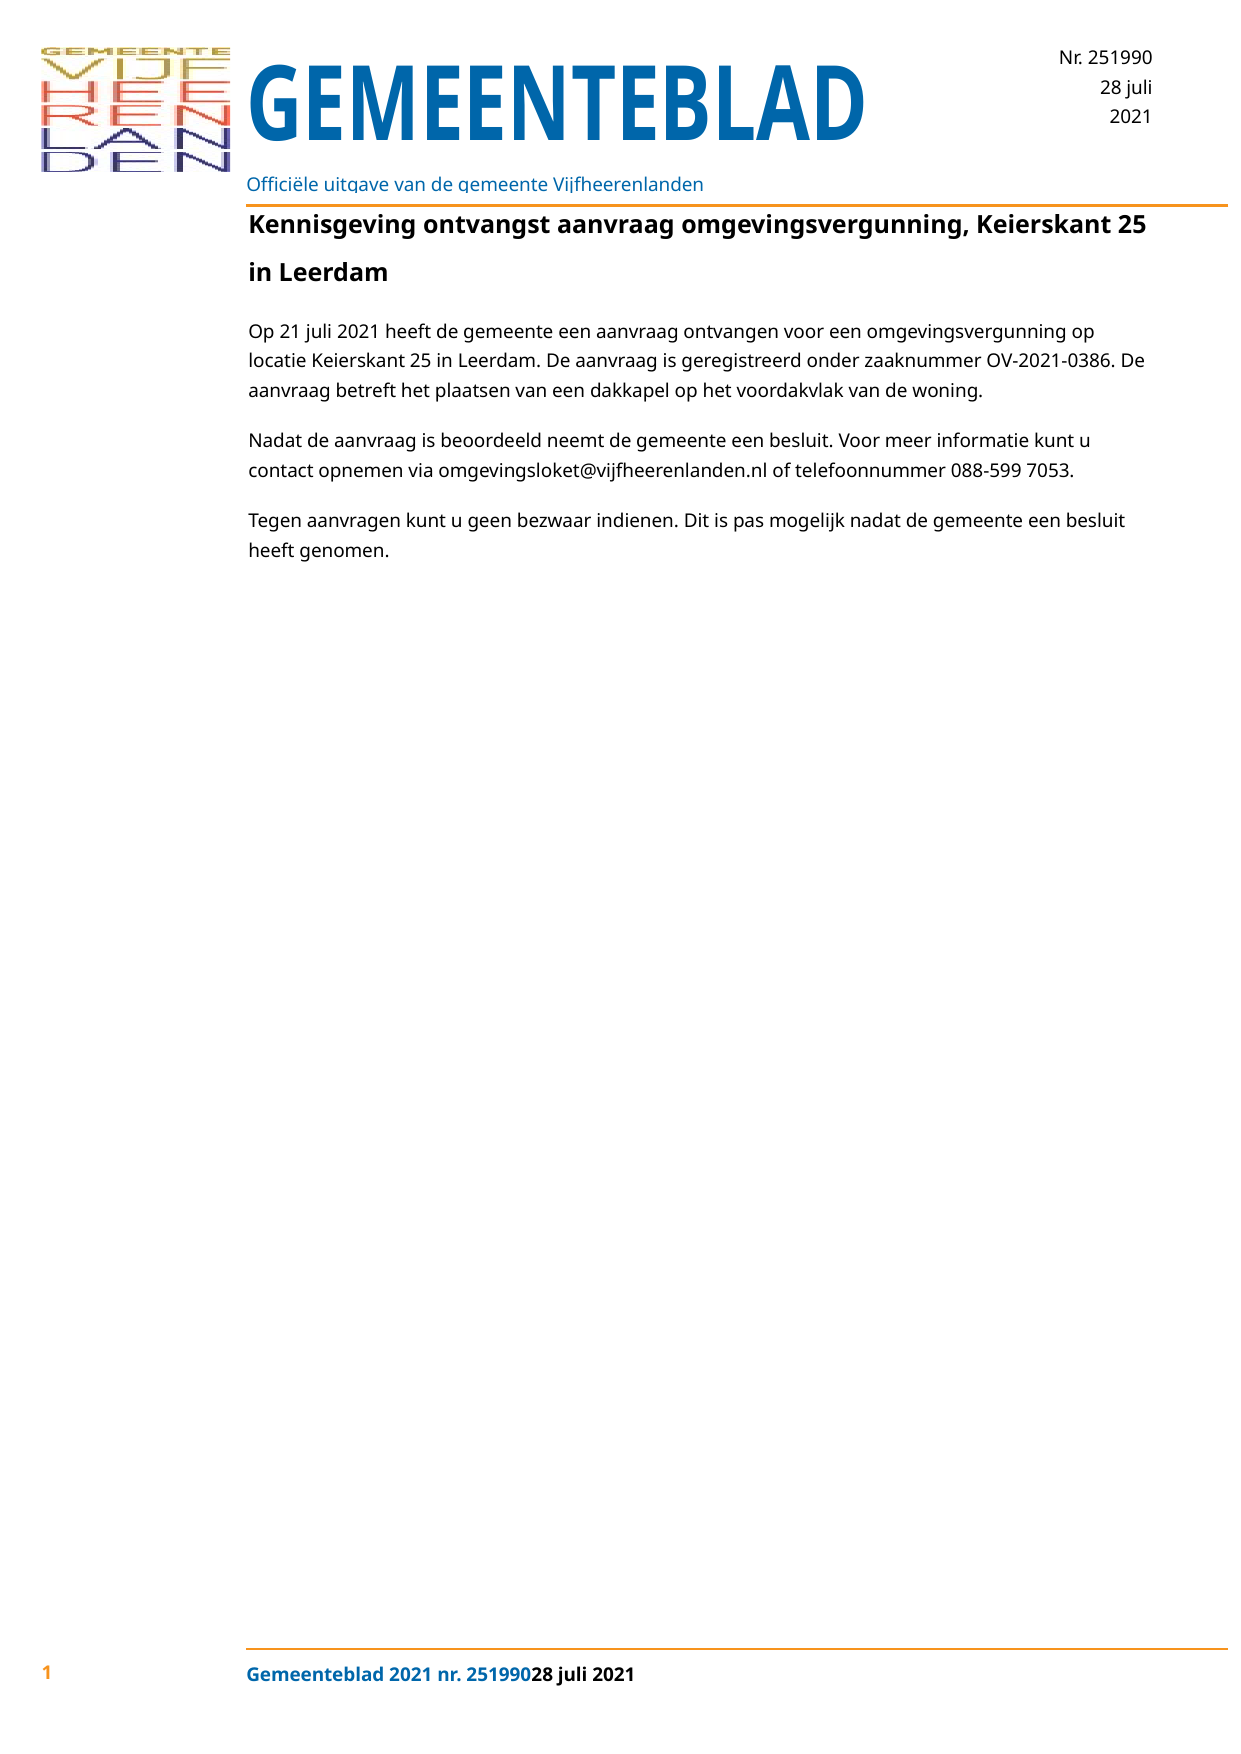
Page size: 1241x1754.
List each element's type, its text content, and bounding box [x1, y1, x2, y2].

text Tegen aanvragen kunt u geen bezwaar indienen. Dit is pas mogelijk nadat de gemeente een besluit heeft genomen. [248, 507, 1152, 563]
text Nadat de aanvraag is beoordeeld neemt de gemeente een besluit. Voor meer informatie kunt u contact opnemen via omgevingsloket@vijfheerenlanden.nl of telefoonnummer 088-599 7053. [248, 427, 1152, 483]
picture [41, 47, 231, 172]
text Kennisgeving ontvangst aanvraag omgevingsvergunning, Keierskant 25 in Leerdam [248, 207, 1152, 288]
text Op 21 juli 2021 heeft de gemeente een aanvraag ontvangen voor een omgevingsvergunning op locatie Keierskant 25 in Leerdam. De aanvraag is geregistreerd onder zaaknummer OV-2021-0386. De aanvraag betreft het plaatsen van een dakkapel op het voordakvlak van de woning. [248, 318, 1152, 403]
